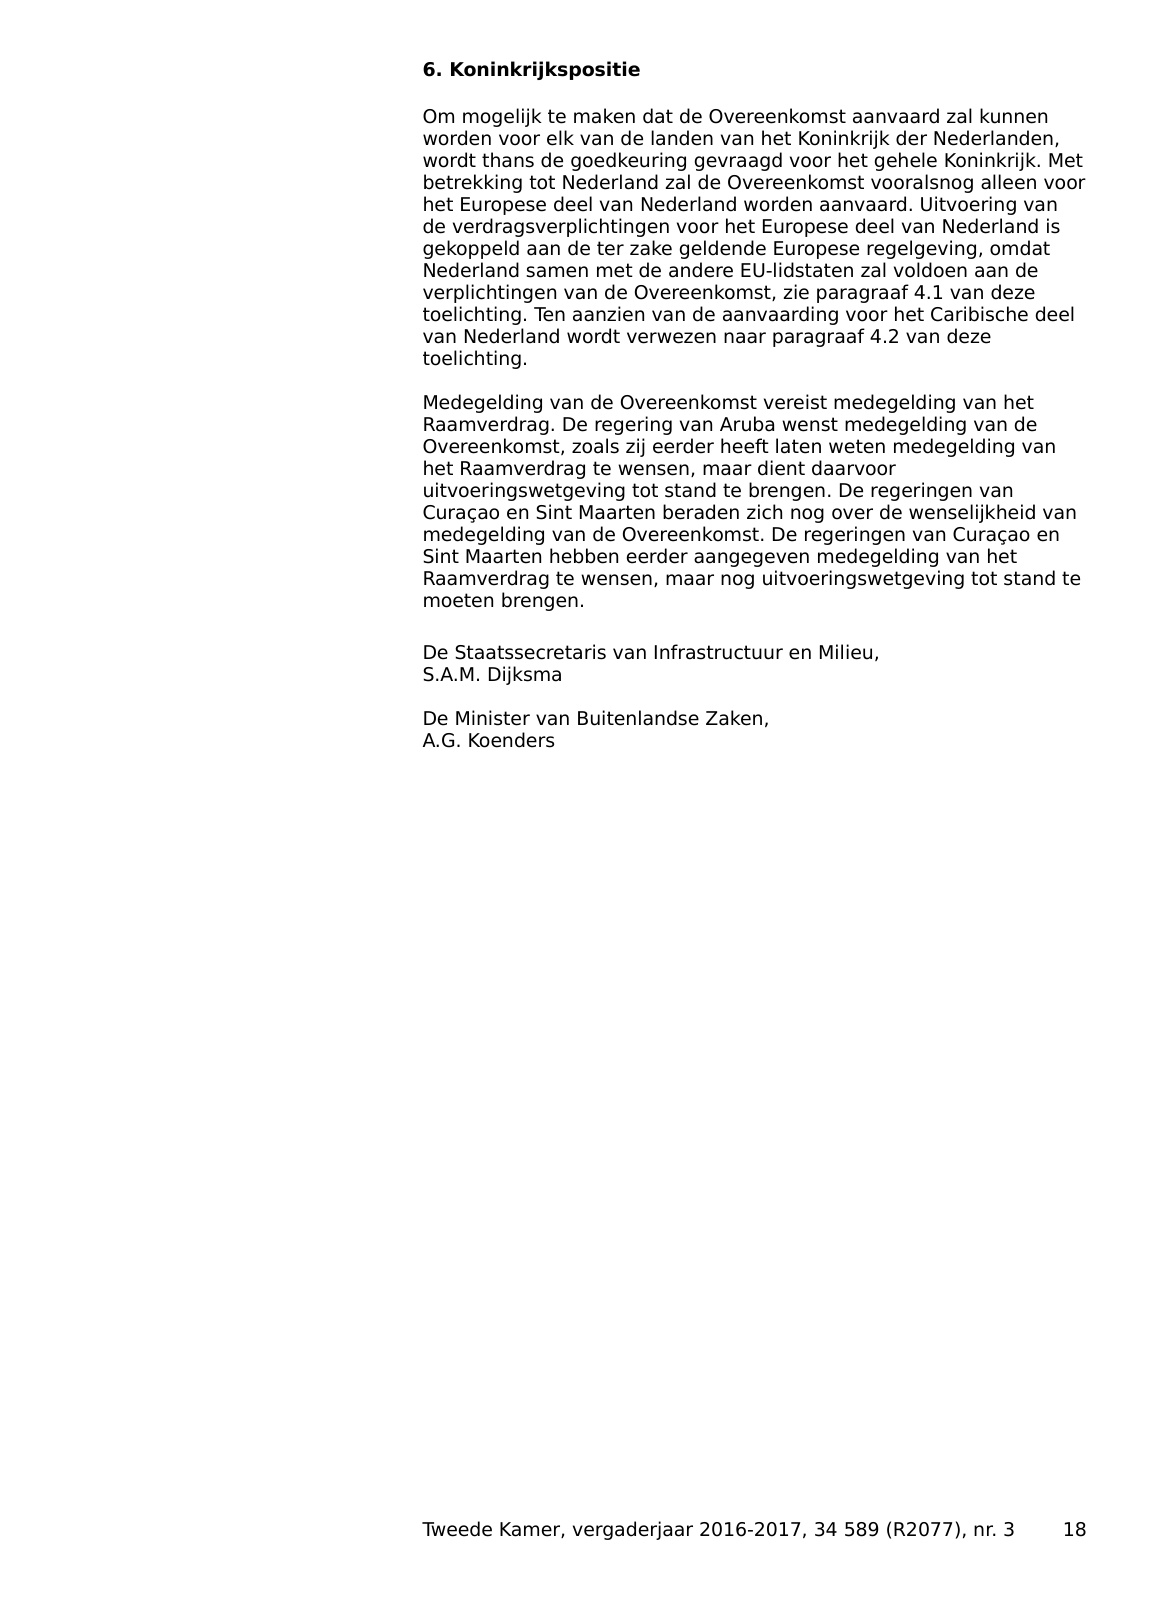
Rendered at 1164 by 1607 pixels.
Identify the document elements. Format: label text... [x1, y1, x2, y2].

text De Staatssecretaris van Infrastructuur en Milieu, S.A.M. Dijksma [422, 642, 1087, 686]
subtitle 6. Koninkrijkspositie [422, 59, 1087, 81]
text De Minister van Buitenlandse Zaken, A.G. Koenders [422, 708, 1087, 752]
text Medegelding van de Overeenkomst vereist medegelding van het Raamverdrag. De regering van Aruba wenst medegelding van de Overeenkomst, zoals zij eerder heeft laten weten medegelding van het Raamverdrag te wensen, maar dient daarvoor uitvoeringswetgeving tot stand te brengen. De regeringen van Curaçao en Sint Maarten beraden zich nog over de wenselijkheid van medegelding van de Overeenkomst. De regeringen van Curaçao en Sint Maarten hebben eerder aangegeven medegelding van het Raamverdrag te wensen, maar nog uitvoeringswetgeving tot stand te moeten brengen. [422, 392, 1087, 612]
text Om mogelijk te maken dat de Overeenkomst aanvaard zal kunnen worden voor elk van de landen van het Koninkrijk der Nederlanden, wordt thans de goedkeuring gevraagd voor het gehele Koninkrijk. Met betrekking tot Nederland zal de Overeenkomst vooralsnog alleen voor het Europese deel van Nederland worden aanvaard. Uitvoering van de verdragsverplichtingen voor het Europese deel van Nederland is gekoppeld aan de ter zake geldende Europese regelgeving, omdat Nederland samen met de andere EU-lidstaten zal voldoen aan de verplichtingen van de Overeenkomst, zie paragraaf 4.1 van deze toelichting. Ten aanzien van de aanvaarding voor het Caribische deel van Nederland wordt verwezen naar paragraaf 4.2 van deze toelichting. [422, 106, 1087, 370]
